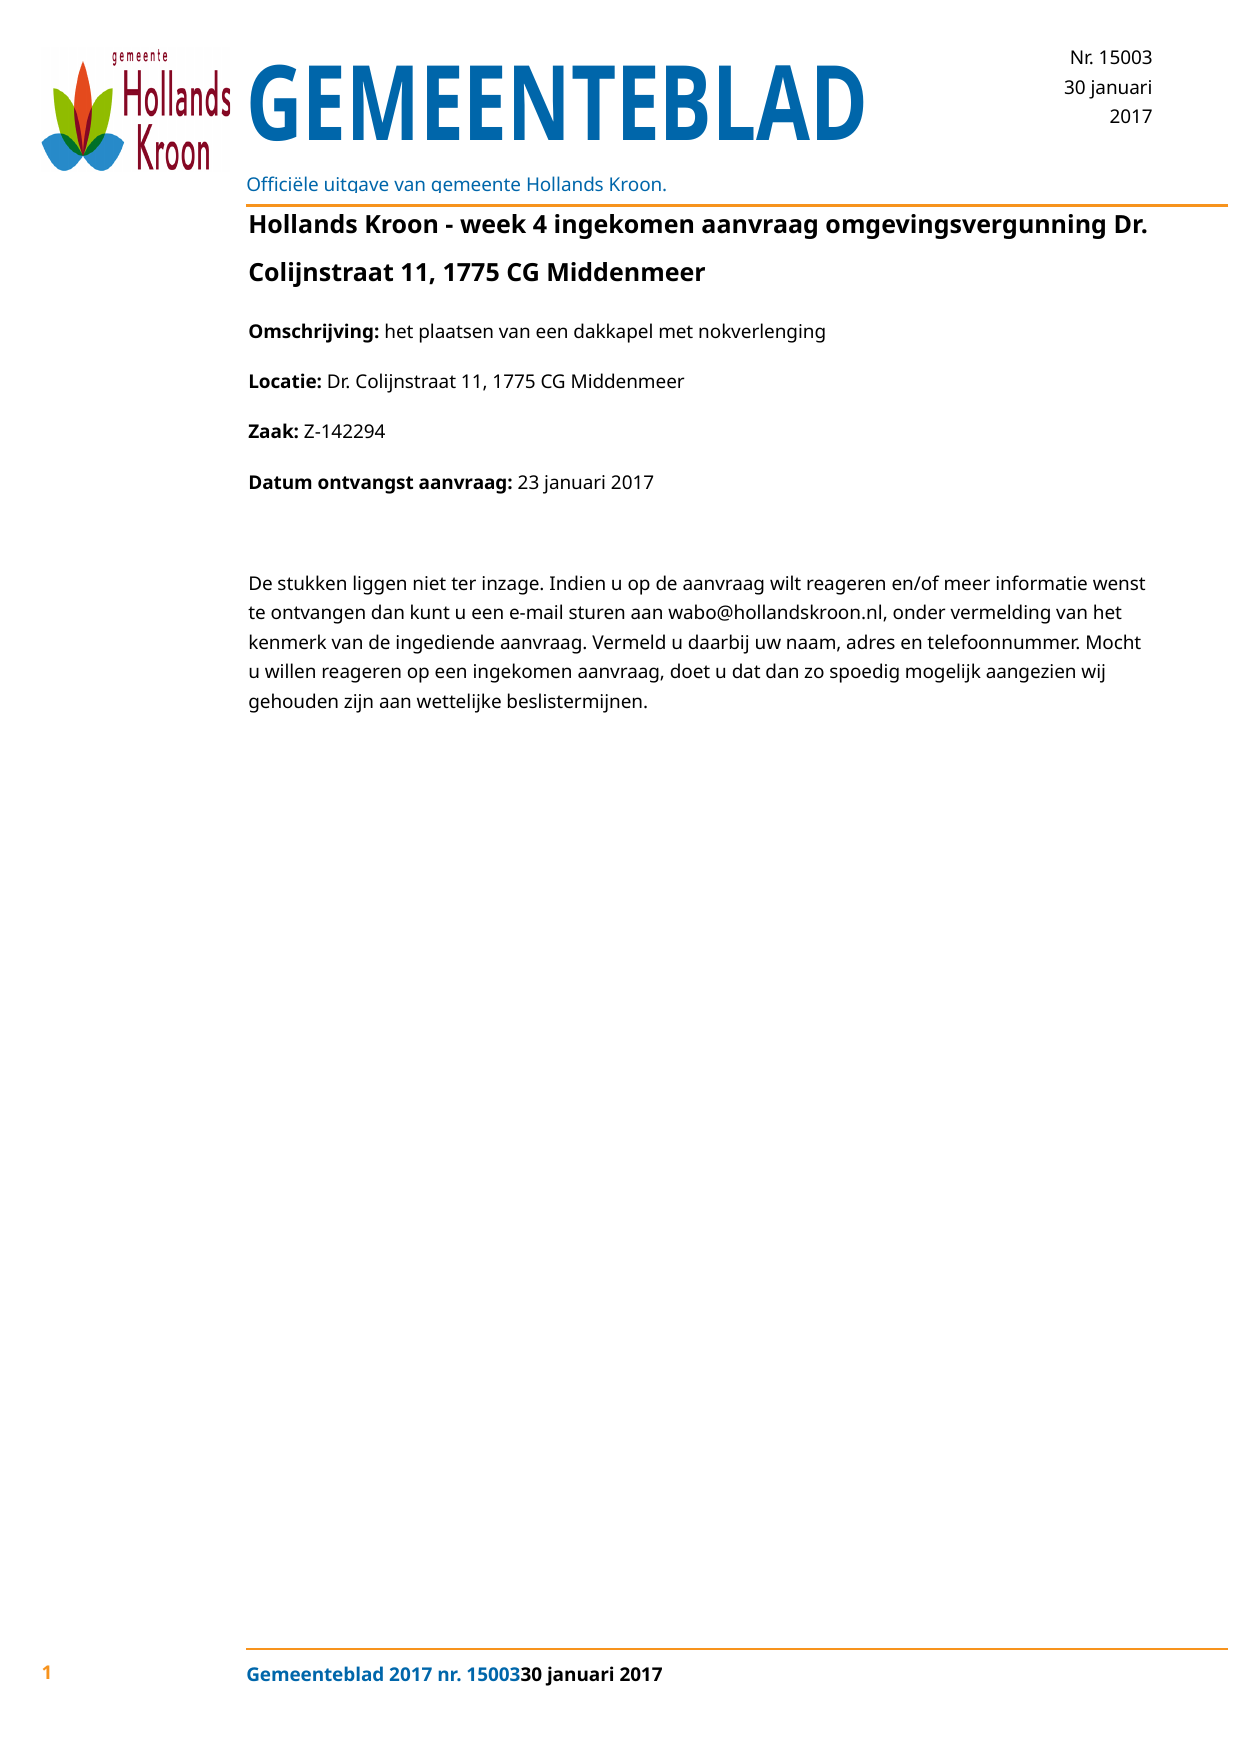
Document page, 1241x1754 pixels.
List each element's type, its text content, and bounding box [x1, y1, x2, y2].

text Hollands Kroon - week 4 ingekomen aanvraag omgevingsvergunning Dr. Colijnstraat 11, 1775 CG Middenmeer [248, 207, 1152, 288]
text Zaak: Z-142294 [248, 419, 1152, 444]
text Omschrijving: het plaatsen van een dakkapel met nokverlenging [248, 318, 1152, 344]
picture [41, 47, 231, 172]
text Locatie: Dr. Colijnstraat 11, 1775 CG Middenmeer [248, 368, 1152, 394]
text De stukken liggen niet ter inzage. Indien u op de aanvraag wilt reageren en/of meer informatie wenst te ontvangen dan kunt u een e-mail sturen aan wabo@hollandskroon.nl, onder vermelding van het kenmerk van de ingediende aanvraag. Vermeld u daarbij uw naam, adres en telefoonnummer. Mocht u willen reageren op een ingekomen aanvraag, doet u dat dan zo spoedig mogelijk aangezien wij gehouden zijn aan wettelijke beslistermijnen. [248, 570, 1152, 714]
text Datum ontvangst aanvraag: 23 januari 2017 [248, 469, 1152, 495]
